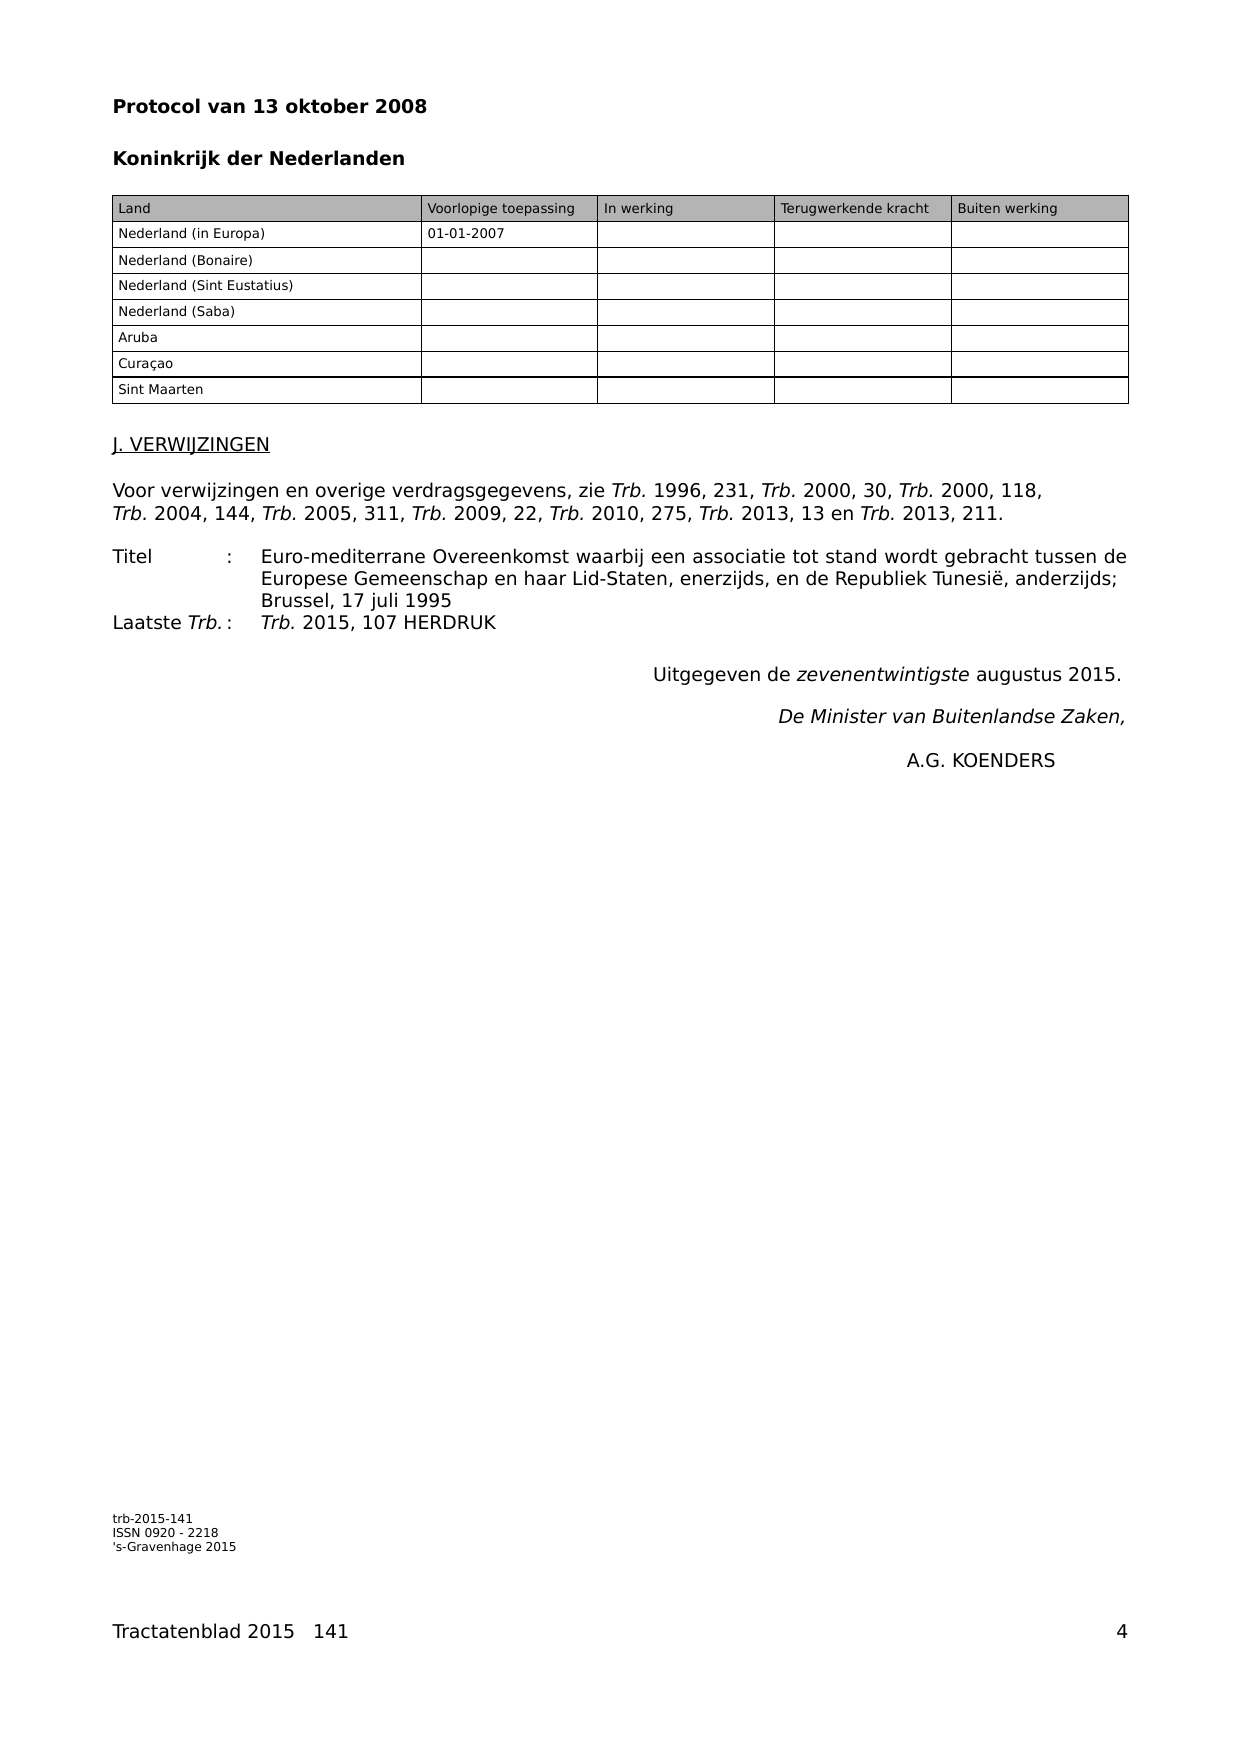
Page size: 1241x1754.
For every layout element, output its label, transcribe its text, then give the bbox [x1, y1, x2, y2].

table_header In werking [598, 196, 774, 221]
table_cell Nederland (Sint Eustatius) [113, 274, 421, 299]
table_cell 01-01-2007 [422, 222, 597, 247]
table_cell [422, 326, 597, 351]
table_cell Aruba [113, 326, 421, 351]
text 's-Gravenhage 2015 [112, 1540, 346, 1554]
table_cell : [226, 612, 261, 634]
table_cell [952, 326, 1128, 351]
table_cell [775, 274, 951, 299]
table_cell [422, 378, 597, 402]
table_cell [775, 222, 951, 247]
table_cell [775, 378, 951, 402]
text trb-2015-141 [112, 1512, 346, 1526]
table_header Terugwerkende kracht [775, 196, 951, 221]
table_cell [775, 248, 951, 273]
table_cell [598, 378, 774, 402]
text ISSN 0920 - 2218 [112, 1526, 346, 1540]
table_cell [422, 352, 597, 376]
table_header Land [113, 196, 421, 221]
table_cell [952, 248, 1128, 273]
table_cell [598, 274, 774, 299]
table_header Voorlopige toepassing [422, 196, 597, 221]
subtitle Koninkrijk der Nederlanden [112, 148, 1128, 170]
table_cell Nederland (Saba) [113, 300, 421, 324]
table_cell [598, 326, 774, 351]
table_cell [422, 248, 597, 273]
table_cell [775, 326, 951, 351]
table_header Buiten werking [952, 196, 1128, 221]
text De Minister van Buitenlandse Zaken, A.G. KOENDERS [112, 706, 1128, 772]
table_header Euro-mediterrane Overeenkomst waarbij een associatie tot stand wordt gebracht tussen de Europese Gemeenschap en haar Lid-Staten, enerzijds, en de Republiek Tunesië, anderzijds; Brussel, 17 juli 1995 [261, 546, 1128, 612]
table_cell [775, 352, 951, 376]
table_cell Sint Maarten [113, 378, 421, 402]
table_header Titel [112, 546, 226, 612]
table_cell [952, 352, 1128, 376]
table_cell Curaçao [113, 352, 421, 376]
table_cell Laatste Trb. [112, 612, 226, 634]
table_cell Trb. 2015, 107 HERDRUK [261, 612, 1128, 634]
table_cell [952, 274, 1128, 299]
text Voor verwijzingen en overige verdragsgegevens, zie Trb. 1996, 231, Trb. 2000, 30, Trb. 2000, 118, Trb. 2004, 144, Trb. 2005, 311, Trb. 2009, 22, Trb. 2010, 275, Trb. 2013, 13 en Trb. 2013, 211. [112, 480, 1128, 524]
table_cell [598, 352, 774, 376]
subtitle Protocol van 13 oktober 2008 [112, 96, 1128, 118]
text Uitgegeven de zevenentwintigste augustus 2015. [112, 664, 1128, 686]
table_cell [598, 248, 774, 273]
table_cell Nederland (in Europa) [113, 222, 421, 247]
table_cell Nederland (Bonaire) [113, 248, 421, 273]
table_cell [598, 300, 774, 324]
table_header : [226, 546, 261, 612]
table_cell [598, 222, 774, 247]
table_cell [952, 378, 1128, 402]
subtitle J. VERWIJZINGEN [112, 433, 1128, 455]
table_cell [775, 300, 951, 324]
table_cell [952, 222, 1128, 247]
table_cell [422, 300, 597, 324]
table_cell [952, 300, 1128, 324]
table_cell [422, 274, 597, 299]
